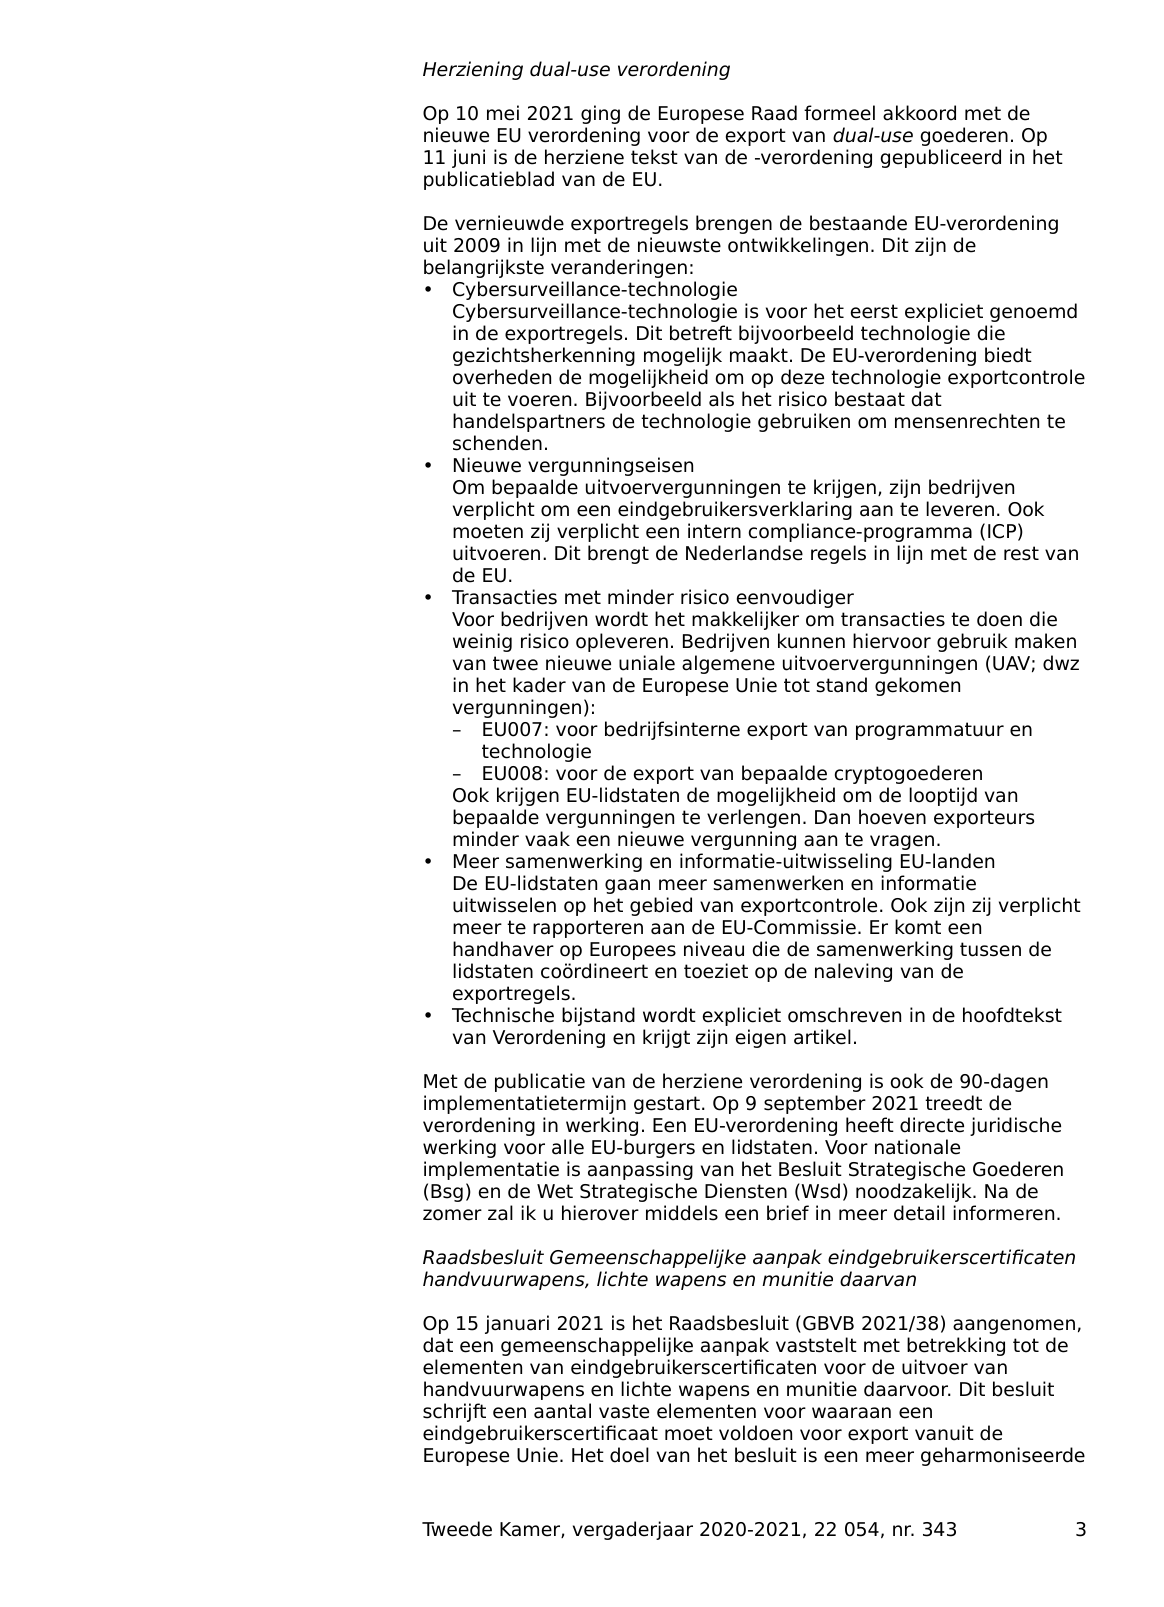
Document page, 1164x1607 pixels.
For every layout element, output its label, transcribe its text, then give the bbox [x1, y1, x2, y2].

text • Transacties met minder risico eenvoudiger [422, 587, 1087, 609]
text Cybersurveillance-technologie is voor het eerst expliciet genoemd in de exportregels. Dit betreft bijvoorbeeld technologie die gezichtsherkenning mogelijk maakt. De EU-verordening biedt overheden de mogelijkheid om op deze technologie exportcontrole uit te voeren. Bijvoorbeeld als het risico bestaat dat handelspartners de technologie gebruiken om mensenrechten te schenden. [452, 301, 1087, 455]
text – EU007: voor bedrijfsinterne export van programmatuur en technologie [452, 719, 1087, 763]
text Op 10 mei 2021 ging de Europese Raad formeel akkoord met de nieuwe EU verordening voor de export van dual-use goederen. Op 11 juni is de herziene tekst van de -verordening gepubliceerd in het publicatieblad van de EU. [422, 103, 1087, 191]
text Op 15 januari 2021 is het Raadsbesluit (GBVB 2021/38) aangenomen, dat een gemeenschappelijke aanpak vaststelt met betrekking tot de elementen van eindgebruikerscertificaten voor de uitvoer van handvuurwapens en lichte wapens en munitie daarvoor. Dit besluit schrijft een aantal vaste elementen voor waaraan een eindgebruikerscertificaat moet voldoen voor export vanuit de Europese Unie. Het doel van het besluit is een meer geharmoniseerde [422, 1313, 1087, 1467]
text Om bepaalde uitvoervergunningen te krijgen, zijn bedrijven verplicht om een eindgebruikersverklaring aan te leveren. Ook moeten zij verplicht een intern compliance-programma (ICP) uitvoeren. Dit brengt de Nederlandse regels in lijn met de rest van de EU. [452, 477, 1087, 587]
text Met de publicatie van de herziene verordening is ook de 90-dagen implementatietermijn gestart. Op 9 september 2021 treedt de verordening in werking. Een EU-verordening heeft directe juridische werking voor alle EU-burgers en lidstaten. Voor nationale implementatie is aanpassing van het Besluit Strategische Goederen (Bsg) en de Wet Strategische Diensten (Wsd) noodzakelijk. Na de zomer zal ik u hierover middels een brief in meer detail informeren. [422, 1071, 1087, 1224]
subtitle Raadsbesluit Gemeenschappelijke aanpak eindgebruikerscertificaten handvuurwapens, lichte wapens en munitie daarvan [422, 1247, 1087, 1291]
text • Cybersurveillance-technologie [422, 279, 1087, 301]
text Voor bedrijven wordt het makkelijker om transacties te doen die weinig risico opleveren. Bedrijven kunnen hiervoor gebruik maken van twee nieuwe uniale algemene uitvoervergunningen (UAV; dwz in het kader van de Europese Unie tot stand gekomen vergunningen): [452, 609, 1087, 719]
text De vernieuwde exportregels brengen de bestaande EU-verordening uit 2009 in lijn met de nieuwste ontwikkelingen. Dit zijn de belangrijkste veranderingen: [422, 213, 1087, 279]
text • Technische bijstand wordt expliciet omschreven in de hoofdtekst van Verordening en krijgt zijn eigen artikel. [422, 1004, 1087, 1048]
text • Meer samenwerking en informatie-uitwisseling EU-landen [422, 851, 1087, 873]
text – EU008: voor de export van bepaalde cryptogoederen [452, 763, 1087, 785]
text Ook krijgen EU-lidstaten de mogelijkheid om de looptijd van bepaalde vergunningen te verlengen. Dan hoeven exporteurs minder vaak een nieuwe vergunning aan te vragen. [452, 785, 1087, 851]
subtitle Herziening dual-use verordening [422, 59, 1087, 81]
text De EU-lidstaten gaan meer samenwerken en informatie uitwisselen op het gebied van exportcontrole. Ook zijn zij verplicht meer te rapporteren aan de EU-Commissie. Er komt een handhaver op Europees niveau die de samenwerking tussen de lidstaten coördineert en toeziet op de naleving van de exportregels. [452, 873, 1087, 1004]
text • Nieuwe vergunningseisen [422, 455, 1087, 477]
